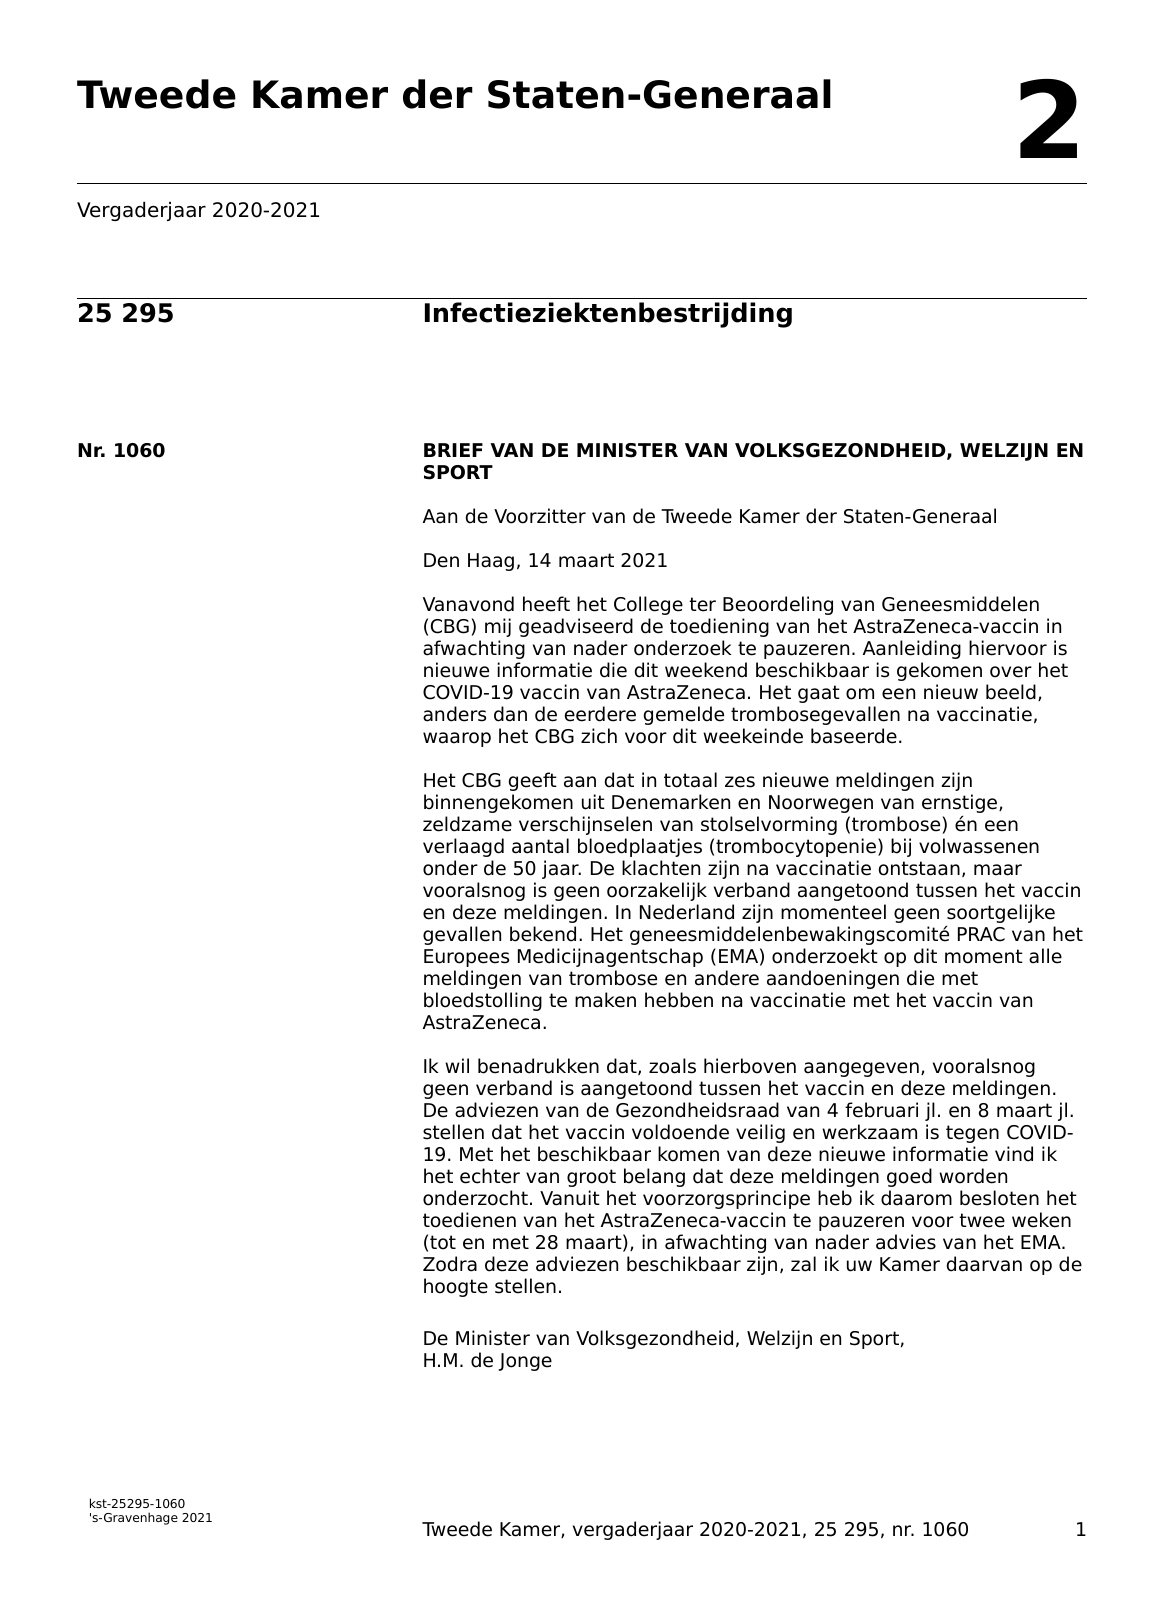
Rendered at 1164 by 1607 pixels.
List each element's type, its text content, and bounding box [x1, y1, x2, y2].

table_header 2 [886, 59, 1087, 183]
text Het CBG geeft aan dat in totaal zes nieuwe meldingen zijn binnengekomen uit Denemarken en Noorwegen van ernstige, zeldzame verschijnselen van stolselvorming (trombose) én een verlaagd aantal bloedplaatjes (trombocytopenie) bij volwassenen onder de 50 jaar. De klachten zijn na vaccinatie ontstaan, maar vooralsnog is geen oorzakelijk verband aangetoond tussen het vaccin en deze meldingen. In Nederland zijn momenteel geen soortgelijke gevallen bekend. Het geneesmiddelenbewakingscomité PRAC van het Europees Medicijnagentschap (EMA) onderzoekt op dit moment alle meldingen van trombose en andere aandoeningen die met bloedstolling te maken hebben na vaccinatie met het vaccin van AstraZeneca. [422, 770, 1087, 1034]
table_header Tweede Kamer der Staten-Generaal [77, 59, 886, 183]
text Vanavond heeft het College ter Beoordeling van Geneesmiddelen (CBG) mij geadviseerd de toediening van het AstraZeneca-vaccin in afwachting van nader onderzoek te pauzeren. Aanleiding hiervoor is nieuwe informatie die dit weekend beschikbaar is gekomen over het COVID-19 vaccin van AstraZeneca. Het gaat om een nieuw beeld, anders dan de eerdere gemelde trombosegevallen na vaccinatie, waarop het CBG zich voor dit weekeinde baseerde. [422, 594, 1087, 748]
table_cell Vergaderjaar 2020-2021 [77, 184, 1087, 298]
text De Minister van Volksgezondheid, Welzijn en Sport, H.M. de Jonge [422, 1328, 1087, 1372]
text 's-Gravenhage 2021 [88, 1511, 323, 1525]
text Aan de Voorzitter van de Tweede Kamer der Staten-Generaal [422, 506, 1087, 528]
subtitle 25 295 Infectieziektenbestrijding [77, 299, 1087, 329]
text kst-25295-1060 [88, 1497, 323, 1511]
subtitle Nr. 1060 BRIEF VAN DE MINISTER VAN VOLKSGEZONDHEID, WELZIJN EN SPORT [77, 440, 1087, 484]
text Den Haag, 14 maart 2021 [422, 550, 1087, 572]
text Ik wil benadrukken dat, zoals hierboven aangegeven, vooralsnog geen verband is aangetoond tussen het vaccin en deze meldingen. De adviezen van de Gezondheidsraad van 4 februari jl. en 8 maart jl. stellen dat het vaccin voldoende veilig en werkzaam is tegen COVID-19. Met het beschikbaar komen van deze nieuwe informatie vind ik het echter van groot belang dat deze meldingen goed worden onderzocht. Vanuit het voorzorgsprincipe heb ik daarom besloten het toedienen van het AstraZeneca-vaccin te pauzeren voor twee weken (tot en met 28 maart), in afwachting van nader advies van het EMA. Zodra deze adviezen beschikbaar zijn, zal ik uw Kamer daarvan op de hoogte stellen. [422, 1056, 1087, 1298]
